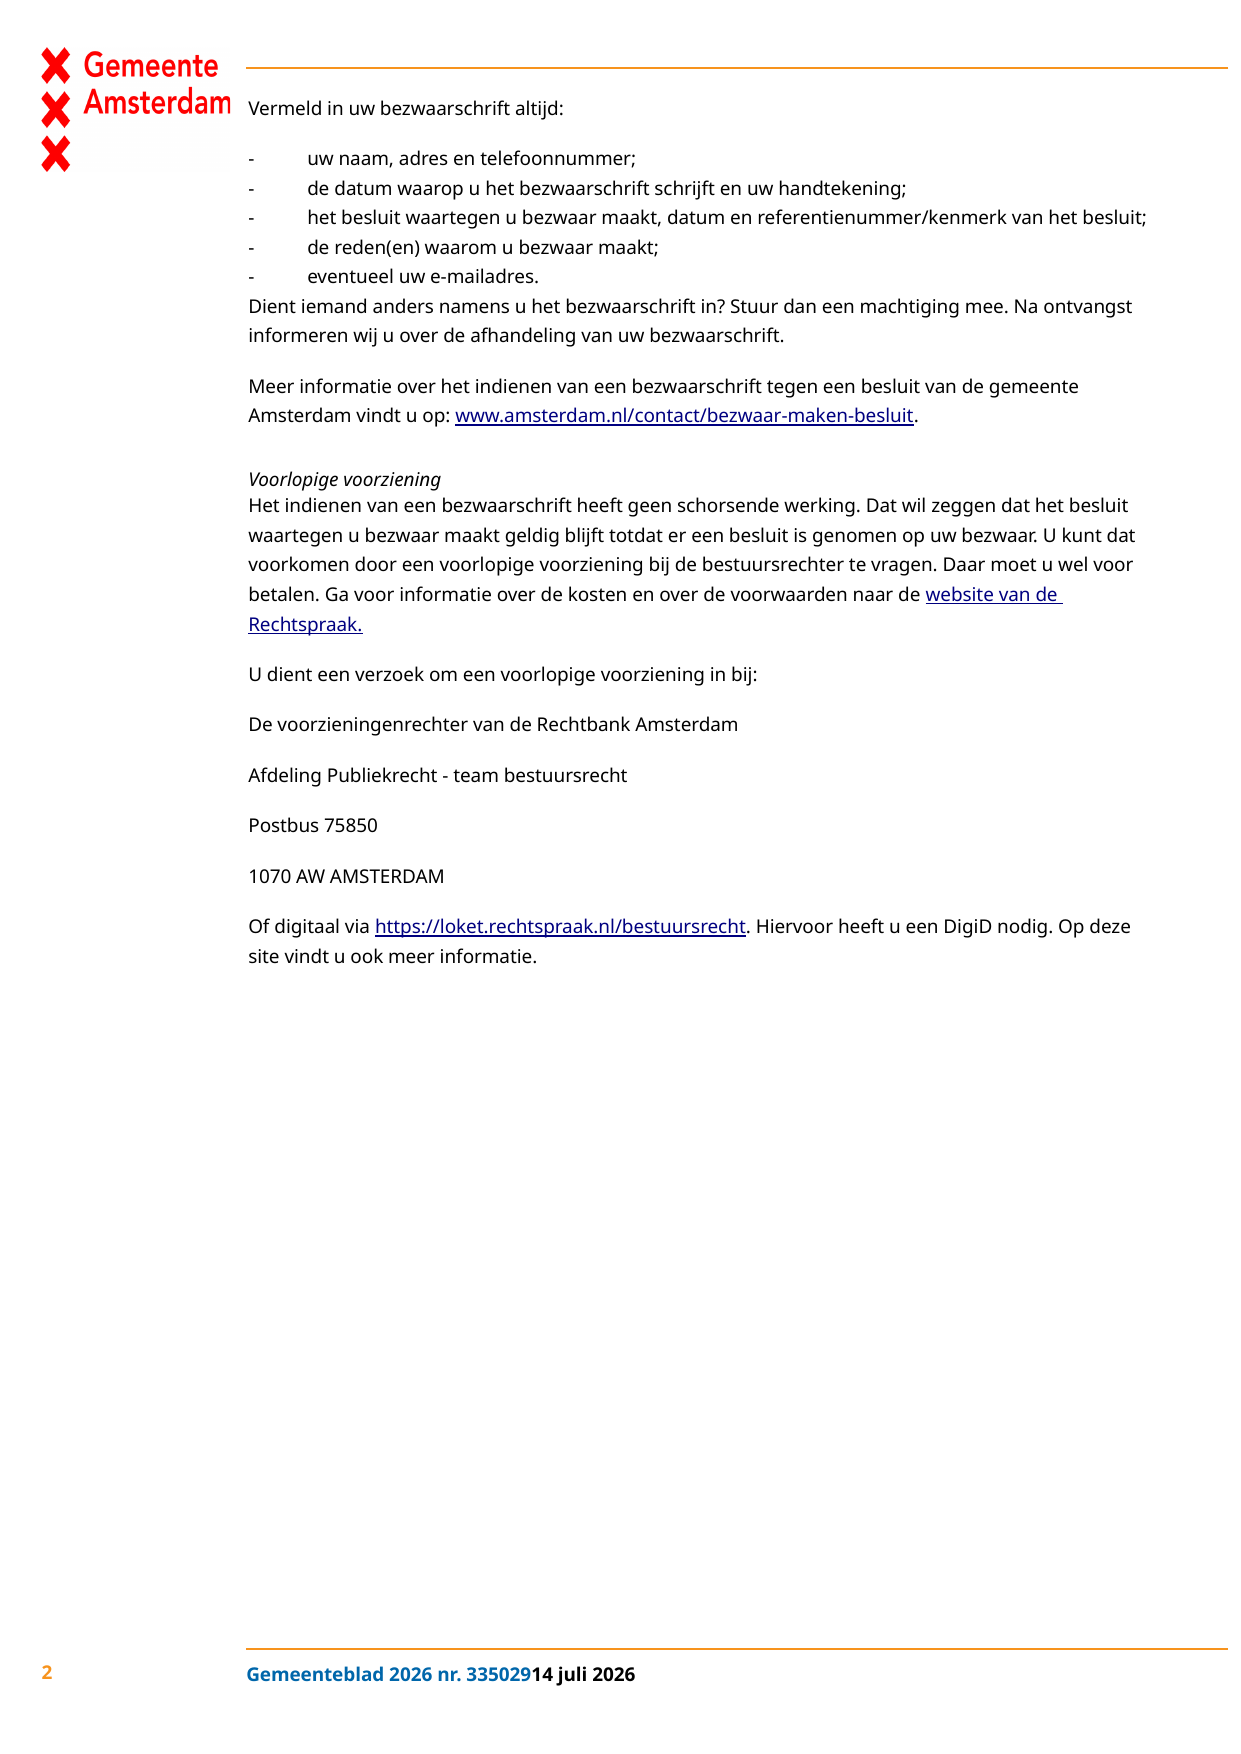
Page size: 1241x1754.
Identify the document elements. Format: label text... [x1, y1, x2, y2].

list de datum waarop u het bezwaarschrift schrijft en uw handtekening; [248, 175, 1152, 201]
text Meer informatie over het indienen van een bezwaarschrift tegen een besluit van de gemeente Amsterdam vindt u op: www.amsterdam.nl/contact/bezwaar-maken-besluit. [248, 373, 1152, 428]
list eventueel uw e-mailadres. [248, 263, 1152, 289]
text Vermeld in uw bezwaarschrift altijd: [248, 95, 1152, 121]
list het besluit waartegen u bezwaar maakt, datum en referentienummer/kenmerk van het besluit; [248, 204, 1152, 230]
text 1070 AW AMSTERDAM [248, 863, 1152, 888]
list uw naam, adres en telefoonnummer; [248, 145, 1152, 171]
text De voorzieningenrechter van de Rechtbank Amsterdam [248, 712, 1152, 737]
text Afdeling Publiekrecht - team bestuursrecht [248, 762, 1152, 788]
text Postbus 75850 [248, 812, 1152, 838]
list de reden(en) waarom u bezwaar maakt; [248, 234, 1152, 260]
text Of digitaal via https://loket.rechtspraak.nl/bestuursrecht. Hiervoor heeft u een DigiD nodig. Op deze site vindt u ook meer informatie. [248, 913, 1152, 968]
picture [41, 47, 231, 172]
text U dient een verzoek om een voorlopige voorziening in bij: [248, 661, 1152, 687]
text Dient iemand anders namens u het bezwaarschrift in? Stuur dan een machtiging mee. Na ontvangst informeren wij u over de afhandeling van uw bezwaarschrift. [248, 293, 1152, 348]
text Voorlopige voorziening [248, 467, 1152, 492]
text Het indienen van een bezwaarschrift heeft geen schorsende werking. Dat wil zeggen dat het besluit waartegen u bezwaar maakt geldig blijft totdat er een besluit is genomen op uw bezwaar. U kunt dat voorkomen door een voorlopige voorziening bij de bestuursrechter te vragen. Daar moet u wel voor betalen. Ga voor informatie over de kosten en over de voorwaarden naar de website van de Rechtspraak. [248, 492, 1152, 636]
